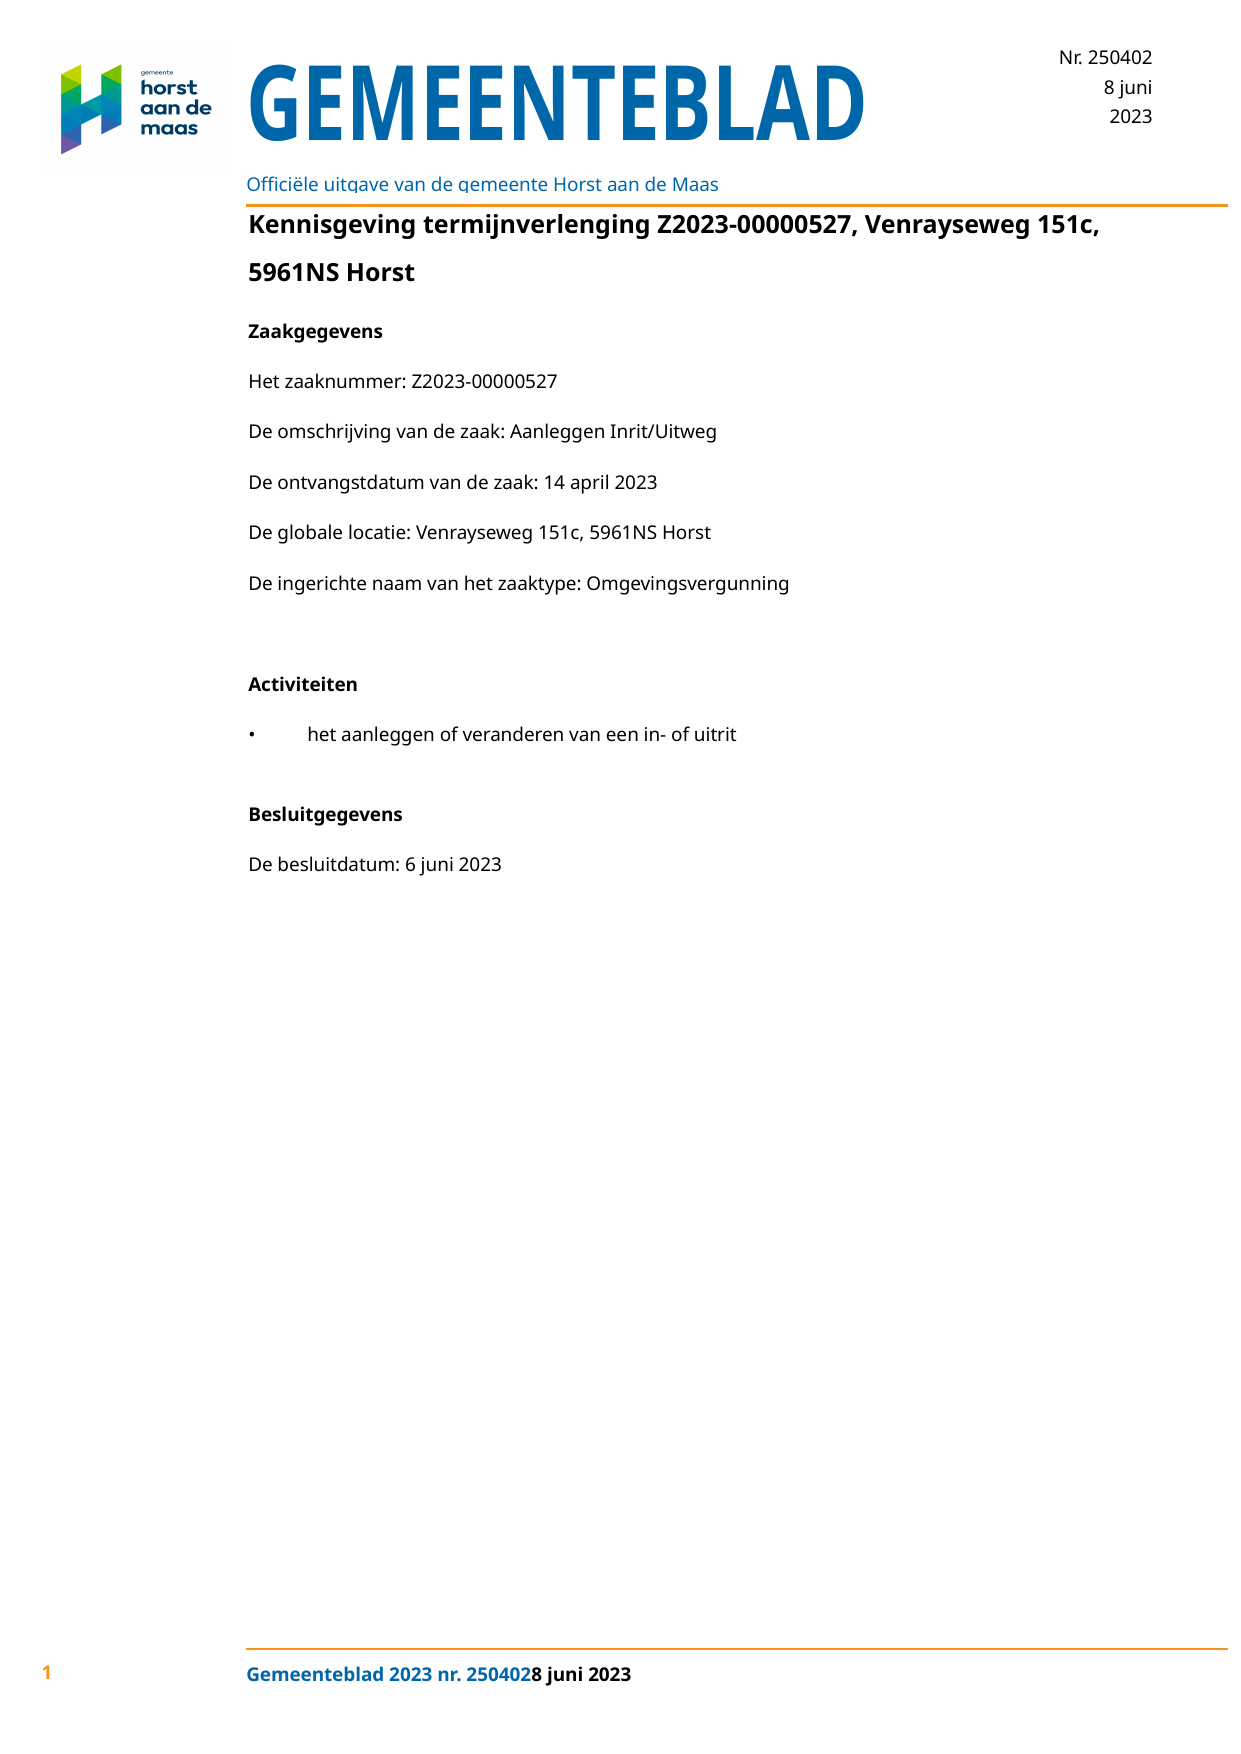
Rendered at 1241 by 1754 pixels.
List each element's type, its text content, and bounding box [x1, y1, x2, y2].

text Activiteiten [248, 671, 1152, 697]
text Zaakgegevens [248, 318, 1152, 344]
text Kennisgeving termijnverlenging Z2023-00000527, Venrayseweg 151c, 5961NS Horst [248, 207, 1152, 288]
text De ingerichte naam van het zaaktype: Omgevingsvergunning [248, 570, 1152, 596]
text De ontvangstdatum van de zaak: 14 april 2023 [248, 469, 1152, 495]
list het aanleggen of veranderen van een in- of uitrit [248, 721, 1152, 747]
text De omschrijving van de zaak: Aanleggen Inrit/Uitweg [248, 419, 1152, 444]
text De globale locatie: Venrayseweg 151c, 5961NS Horst [248, 519, 1152, 545]
text Besluitgegevens [248, 801, 1152, 827]
picture [41, 47, 231, 172]
text De besluitdatum: 6 juni 2023 [248, 852, 1152, 877]
text Het zaaknummer: Z2023-00000527 [248, 368, 1152, 394]
